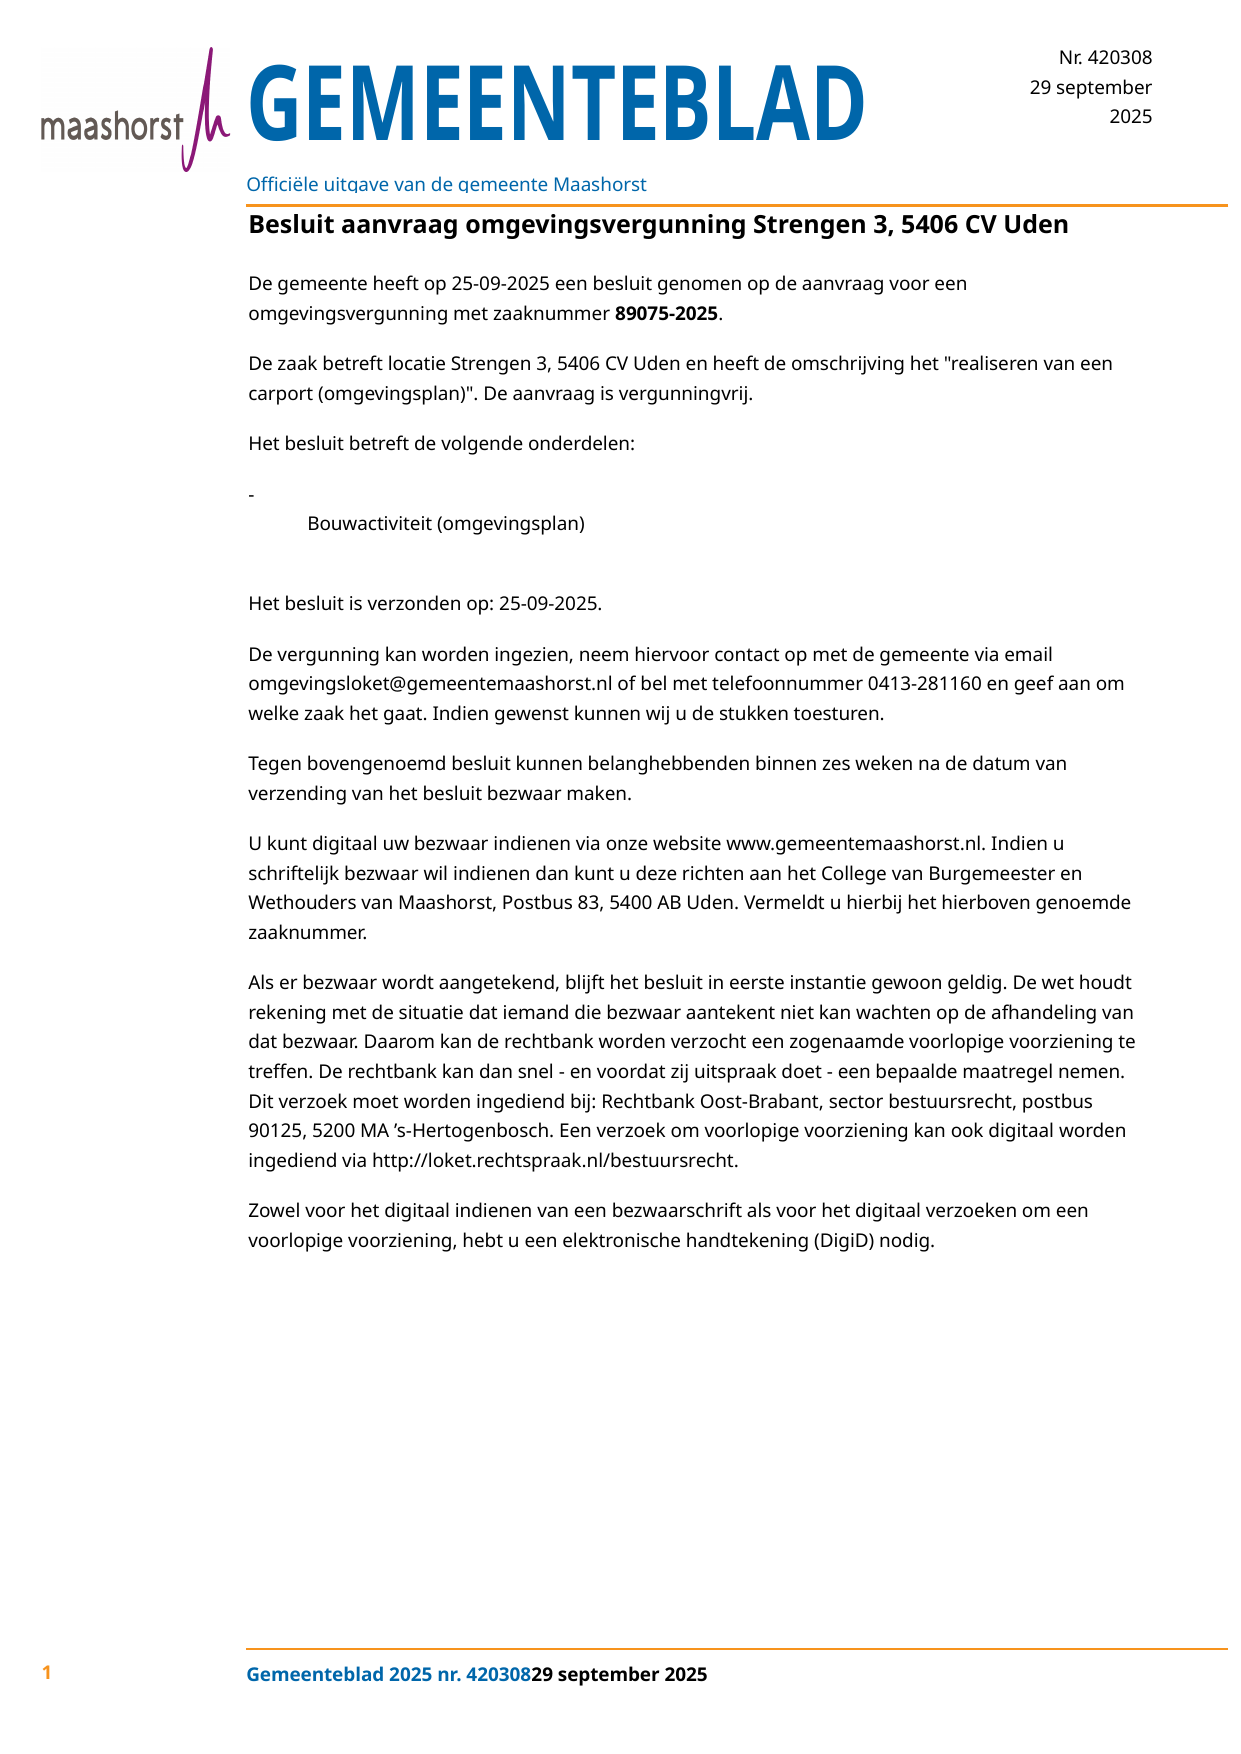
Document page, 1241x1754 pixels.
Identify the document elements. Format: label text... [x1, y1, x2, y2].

text De gemeente heeft op 25-09-2025 een besluit genomen op de aanvraag voor een omgevingsvergunning met zaaknummer 89075-2025. [248, 270, 1152, 326]
text U kunt digitaal uw bezwaar indienen via onze website www.gemeentemaashorst.nl. Indien u schriftelijk bezwaar wil indienen dan kunt u deze richten aan het College van Burgemeester en Wethouders van Maashorst, Postbus 83, 5400 AB Uden. Vermeldt u hierbij het hierboven genoemde zaaknummer. [248, 830, 1152, 945]
text Tegen bovengenoemd besluit kunnen belanghebbenden binnen zes weken na de datum van verzending van het besluit bezwaar maken. [248, 750, 1152, 806]
text Als er bezwaar wordt aangetekend, blijft het besluit in eerste instantie gewoon geldig. De wet houdt rekening met de situatie dat iemand die bezwaar aantekent niet kan wachten op de afhandeling van dat bezwaar. Daarom kan de rechtbank worden verzocht een zogenaamde voorlopige voorziening te treffen. De rechtbank kan dan snel - en voordat zij uitspraak doet - een bepaalde maatregel nemen. Dit verzoek moet worden ingediend bij: Rechtbank Oost-Brabant, sector bestuursrecht, postbus 90125, 5200 MA ’s-Hertogenbosch. Een verzoek om voorlopige voorziening kan ook digitaal worden ingediend via http://loket.rechtspraak.nl/bestuursrecht. [248, 969, 1152, 1173]
list Bouwactiviteit (omgevingsplan) [248, 510, 1152, 536]
text Het besluit betreft de volgende onderdelen: [248, 430, 1152, 456]
text Zowel voor het digitaal indienen van een bezwaarschrift als voor het digitaal verzoeken om een voorlopige voorziening, hebt u een elektronische handtekening (DigiD) nodig. [248, 1197, 1152, 1253]
text De zaak betreft locatie Strengen 3, 5406 CV Uden en heeft de omschrijving het "realiseren van een carport (omgevingsplan)". De aanvraag is vergunningvrij. [248, 350, 1152, 406]
text Het besluit is verzonden op: 25-09-2025. [248, 590, 1152, 616]
text Besluit aanvraag omgevingsvergunning Strengen 3, 5406 CV Uden [248, 207, 1152, 241]
text De vergunning kan worden ingezien, neem hiervoor contact op met de gemeente via email omgevingsloket@gemeentemaashorst.nl of bel met telefoonnummer 0413-281160 en geef aan om welke zaak het gaat. Indien gewenst kunnen wij u de stukken toesturen. [248, 641, 1152, 726]
picture [41, 47, 231, 172]
